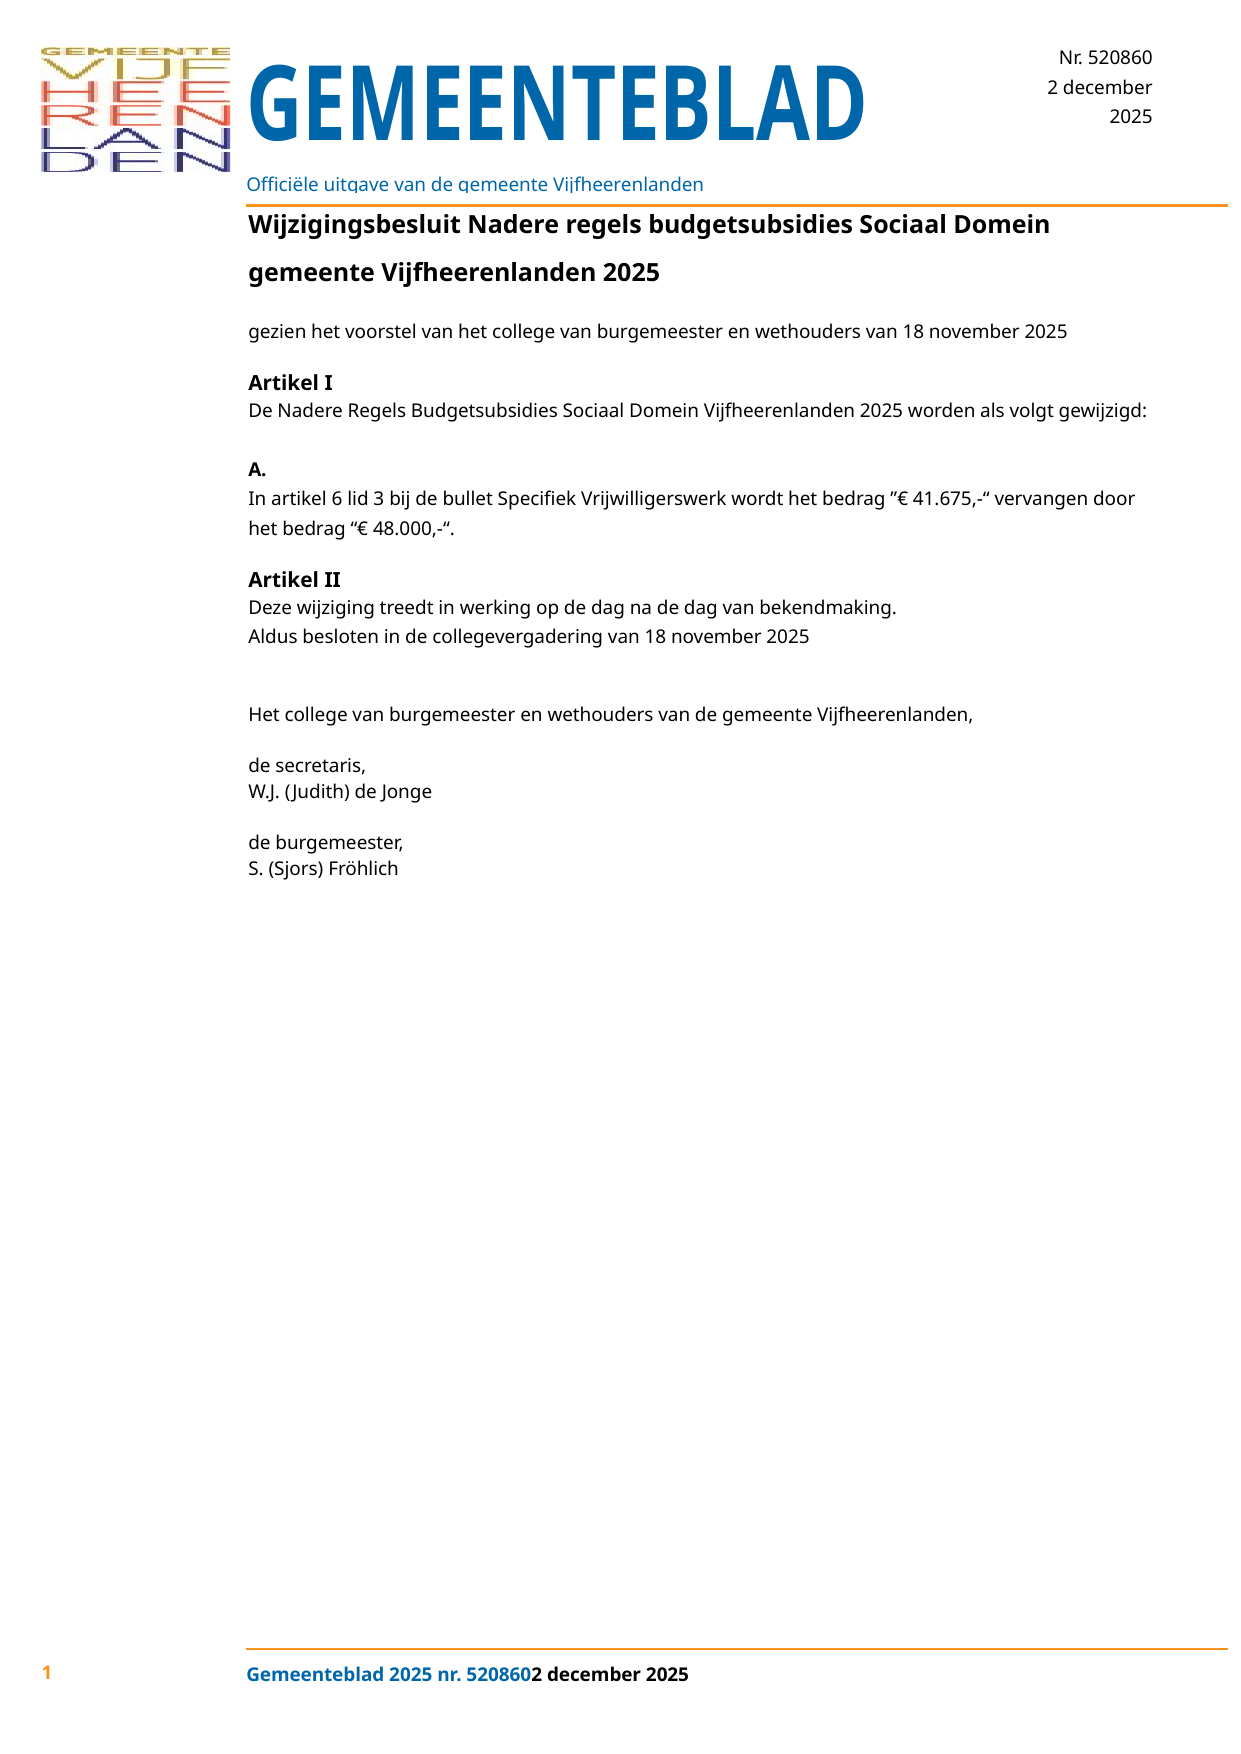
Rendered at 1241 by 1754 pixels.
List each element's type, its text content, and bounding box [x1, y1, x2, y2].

text A. [248, 456, 1152, 482]
text Artikel I [248, 368, 1152, 397]
text W.J. (Judith) de Jonge [248, 778, 1152, 804]
text In artikel 6 lid 3 bij de bullet Specifiek Vrijwilligerswerk wordt het bedrag ”€ 41.675,-“ vervangen door het bedrag “€ 48.000,-“. [248, 486, 1152, 541]
text gezien het voorstel van het college van burgemeester en wethouders van 18 november 2025 [248, 318, 1152, 344]
text De Nadere Regels Budgetsubsidies Sociaal Domein Vijfheerenlanden 2025 worden als volgt gewijzigd: [248, 397, 1152, 422]
text Deze wijziging treedt in werking op de dag na de dag van bekendmaking. [248, 594, 1152, 620]
text Aldus besloten in de collegevergadering van 18 november 2025 [248, 623, 1152, 649]
text de secretaris, [248, 752, 1152, 778]
text S. (Sjors) Fröhlich [248, 855, 1152, 881]
text de burgemeester, [248, 829, 1152, 855]
text Artikel II [248, 566, 1152, 594]
text Wijzigingsbesluit Nadere regels budgetsubsidies Sociaal Domein gemeente Vijfheerenlanden 2025 [248, 207, 1152, 288]
text Het college van burgemeester en wethouders van de gemeente Vijfheerenlanden, [248, 701, 1152, 726]
picture [41, 47, 231, 172]
